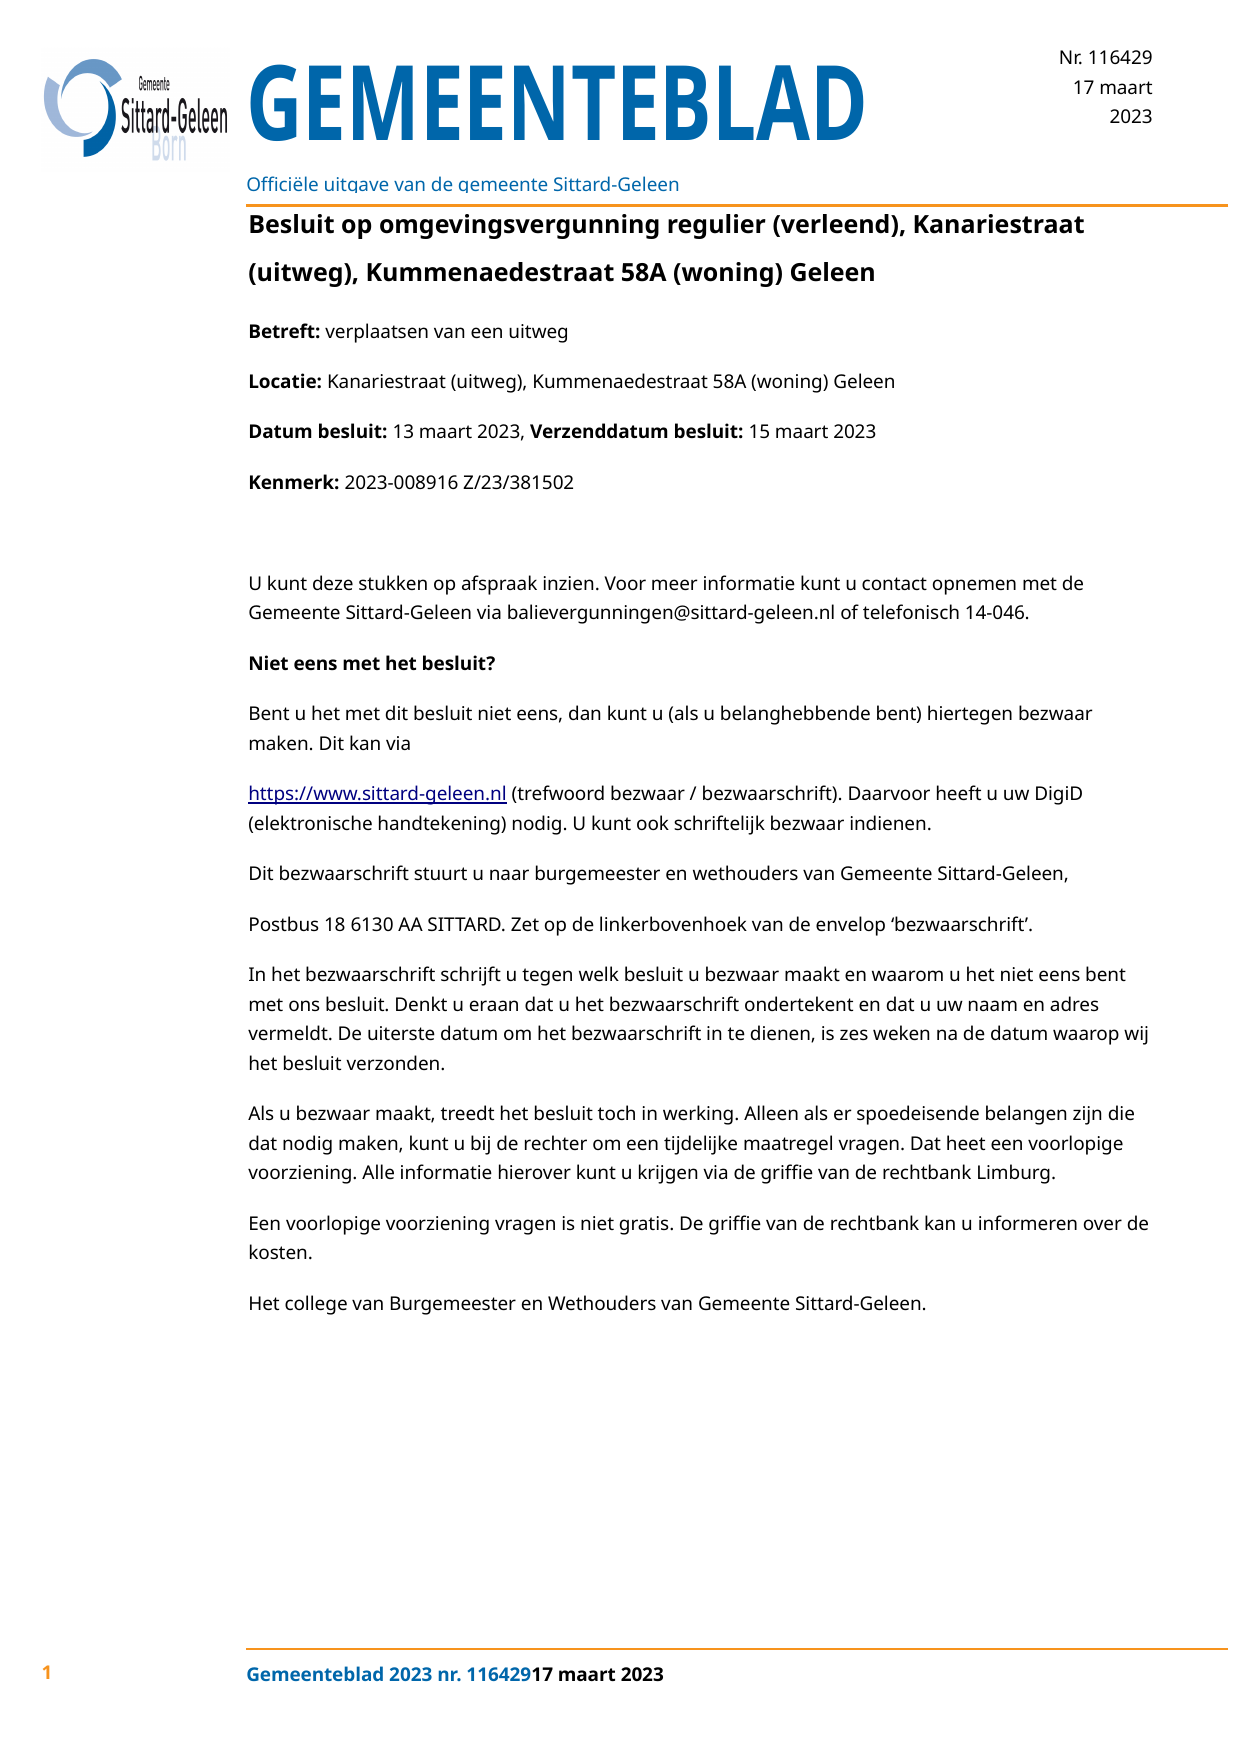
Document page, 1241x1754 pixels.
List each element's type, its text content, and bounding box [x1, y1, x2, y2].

text Locatie: Kanariestraat (uitweg), Kummenaedestraat 58A (woning) Geleen [248, 368, 1152, 394]
text U kunt deze stukken op afspraak inzien. Voor meer informatie kunt u contact opnemen met de Gemeente Sittard-Geleen via balievergunningen@sittard-geleen.nl of telefonisch 14-046. [248, 570, 1152, 625]
text Als u bezwaar maakt, treedt het besluit toch in werking. Alleen als er spoedeisende belangen zijn die dat nodig maken, kunt u bij de rechter om een tijdelijke maatregel vragen. Dat heet een voorlopige voorziening. Alle informatie hierover kunt u krijgen via de griffie van de rechtbank Limburg. [248, 1100, 1152, 1185]
text Een voorlopige voorziening vragen is niet gratis. De griffie van de rechtbank kan u informeren over de kosten. [248, 1210, 1152, 1265]
text Het college van Burgemeester en Wethouders van Gemeente Sittard-Geleen. [248, 1290, 1152, 1316]
text Niet eens met het besluit? [248, 650, 1152, 676]
text Datum besluit: 13 maart 2023, Verzenddatum besluit: 15 maart 2023 [248, 419, 1152, 444]
text Postbus 18 6130 AA SITTARD. Zet op de linkerbovenhoek van de envelop ‘bezwaarschrift’. [248, 911, 1152, 937]
text Bent u het met dit besluit niet eens, dan kunt u (als u belanghebbende bent) hiertegen bezwaar maken. Dit kan via [248, 700, 1152, 756]
text Dit bezwaarschrift stuurt u naar burgemeester en wethouders van Gemeente Sittard-Geleen, [248, 860, 1152, 886]
text Besluit op omgevingsvergunning regulier (verleend), Kanariestraat (uitweg), Kummenaedestraat 58A (woning) Geleen [248, 207, 1152, 288]
text In het bezwaarschrift schrijft u tegen welk besluit u bezwaar maakt en waarom u het niet eens bent met ons besluit. Denkt u eraan dat u het bezwaarschrift ondertekent en dat u uw naam en adres vermeldt. De uiterste datum om het bezwaarschrift in te dienen, is zes weken na de datum waarop wij het besluit verzonden. [248, 961, 1152, 1076]
text https://www.sittard-geleen.nl (trefwoord bezwaar / bezwaarschrift). Daarvoor heeft u uw DigiD (elektronische handtekening) nodig. U kunt ook schriftelijk bezwaar indienen. [248, 780, 1152, 836]
text Betreft: verplaatsen van een uitweg [248, 318, 1152, 344]
picture [41, 47, 231, 172]
text Kenmerk: 2023-008916 Z/23/381502 [248, 469, 1152, 495]
